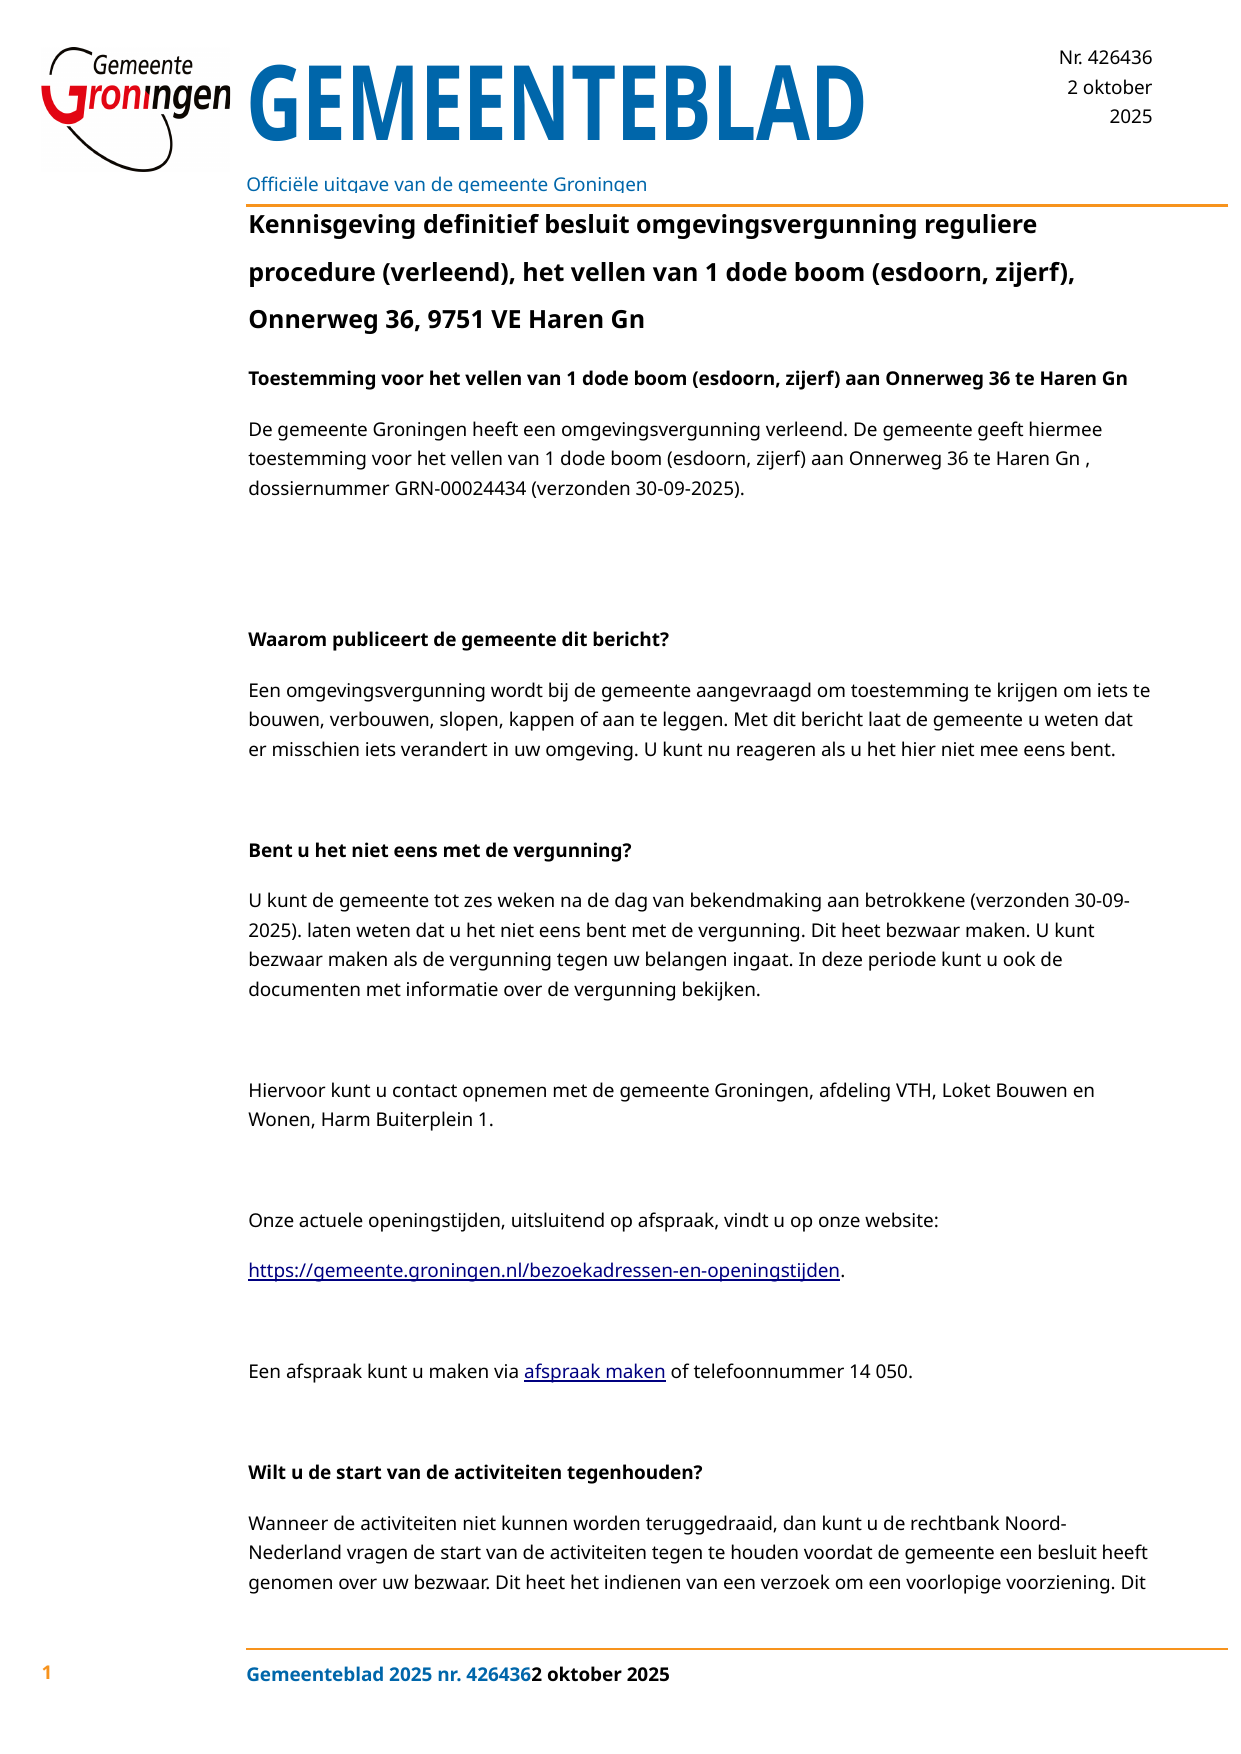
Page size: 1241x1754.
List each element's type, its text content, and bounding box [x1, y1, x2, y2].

text Waarom publiceert de gemeente dit bericht? [248, 626, 1152, 652]
text Wilt u de start van de activiteiten tegenhouden? [248, 1459, 1152, 1485]
text Toestemming voor het vellen van 1 dode boom (esdoorn, zijerf) aan Onnerweg 36 te Haren Gn [248, 366, 1152, 391]
text Onze actuele openingstijden, uitsluitend op afspraak, vindt u op onze website: [248, 1207, 1152, 1233]
text https://gemeente.groningen.nl/bezoekadressen-en-openingstijden. [248, 1258, 1152, 1283]
text Een omgevingsvergunning wordt bij de gemeente aangevraagd om toestemming te krijgen om iets te bouwen, verbouwen, slopen, kappen of aan te leggen. Met dit bericht laat de gemeente u weten dat er misschien iets verandert in uw omgeving. U kunt nu reageren als u het hier niet mee eens bent. [248, 677, 1152, 762]
text U kunt de gemeente tot zes weken na de dag van bekendmaking aan betrokkene (verzonden 30-09-2025). laten weten dat u het niet eens bent met de vergunning. Dit heet bezwaar maken. U kunt bezwaar maken als de vergunning tegen uw belangen ingaat. In deze periode kunt u ook de documenten met informatie over de vergunning bekijken. [248, 887, 1152, 1002]
text Bent u het niet eens met de vergunning? [248, 837, 1152, 862]
text Wanneer de activiteiten niet kunnen worden teruggedraaid, dan kunt u de rechtbank Noord-Nederland vragen de start van de activiteiten tegen te houden voordat de gemeente een besluit heeft genomen over uw bezwaar. Dit heet het indienen van een verzoek om een voorlopige voorziening. Dit [248, 1510, 1152, 1594]
text Hiervoor kunt u contact opnemen met de gemeente Groningen, afdeling VTH, Loket Bouwen en Wonen, Harm Buiterplein 1. [248, 1077, 1152, 1132]
text Een afspraak kunt u maken via afspraak maken of telefoonnummer 14 050. [248, 1358, 1152, 1384]
text Kennisgeving definitief besluit omgevingsvergunning reguliere procedure (verleend), het vellen van 1 dode boom (esdoorn, zijerf), Onnerweg 36, 9751 VE Haren Gn [248, 207, 1152, 336]
text De gemeente Groningen heeft een omgevingsvergunning verleend. De gemeente geeft hiermee toestemming voor het vellen van 1 dode boom (esdoorn, zijerf) aan Onnerweg 36 te Haren Gn , dossiernummer GRN-00024434 (verzonden 30-09-2025). [248, 416, 1152, 501]
picture [41, 47, 231, 172]
